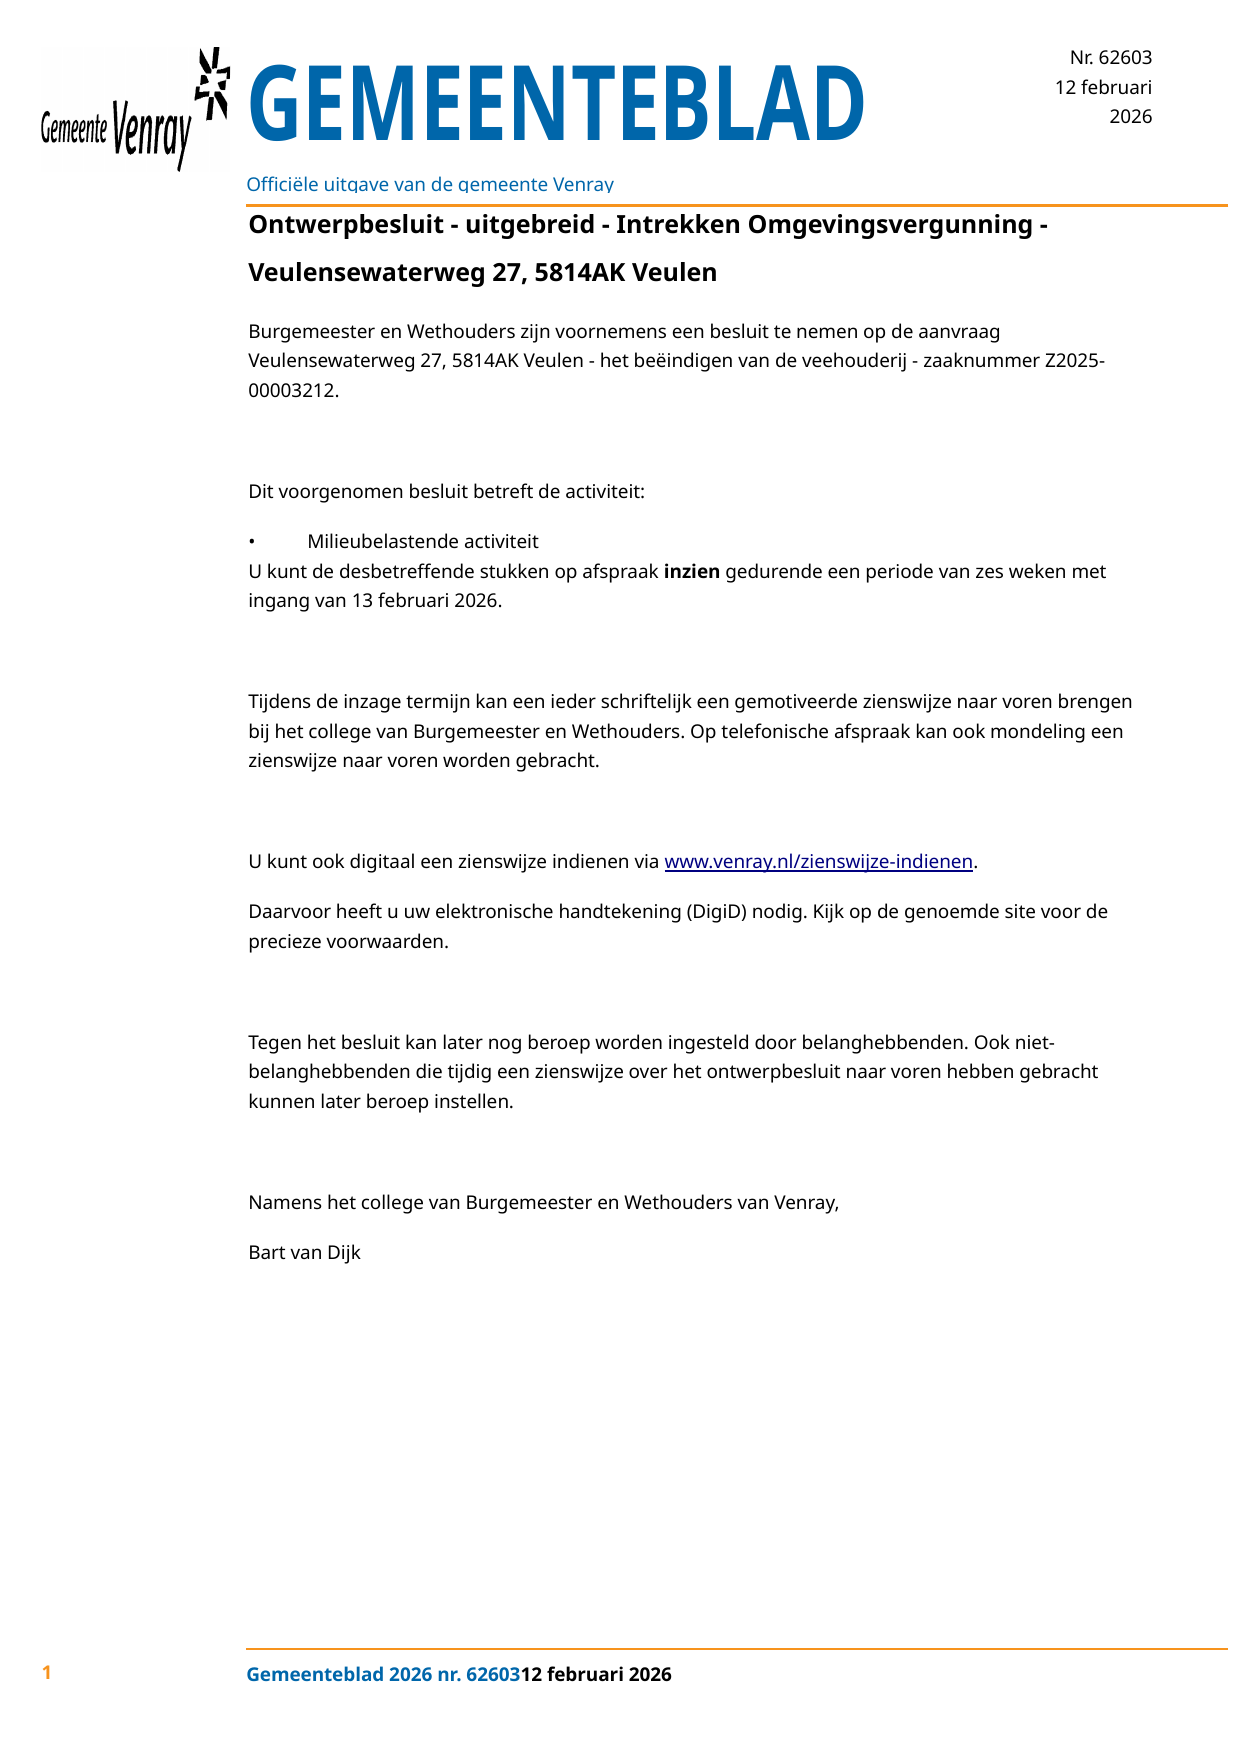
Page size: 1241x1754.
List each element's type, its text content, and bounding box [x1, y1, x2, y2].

text Daarvoor heeft u uw elektronische handtekening (DigiD) nodig. Kijk op de genoemde site voor de precieze voorwaarden. [248, 899, 1152, 954]
picture [41, 47, 231, 172]
text Namens het college van Burgemeester en Wethouders van Venray, [248, 1189, 1152, 1215]
text Tegen het besluit kan later nog beroep worden ingesteld door belanghebbenden. Ook niet-belanghebbenden die tijdig een zienswijze over het ontwerpbesluit naar voren hebben gebracht kunnen later beroep instellen. [248, 1029, 1152, 1114]
text Ontwerpbesluit - uitgebreid - Intrekken Omgevingsvergunning - Veulensewaterweg 27, 5814AK Veulen [248, 207, 1152, 288]
text U kunt de desbetreffende stukken op afspraak inzien gedurende een periode van zes weken met ingang van 13 februari 2026. [248, 558, 1152, 613]
text Dit voorgenomen besluit betreft de activiteit: [248, 478, 1152, 504]
text U kunt ook digitaal een zienswijze indienen via www.venray.nl/zienswijze-indienen. [248, 848, 1152, 874]
text Bart van Dijk [248, 1239, 1152, 1265]
text Burgemeester en Wethouders zijn voornemens een besluit te nemen op de aanvraag Veulensewaterweg 27, 5814AK Veulen - het beëindigen van de veehouderij - zaaknummer Z2025-00003212. [248, 318, 1152, 403]
list Milieubelastende activiteit [248, 528, 1152, 554]
text Tijdens de inzage termijn kan een ieder schriftelijk een gemotiveerde zienswijze naar voren brengen bij het college van Burgemeester en Wethouders. Op telefonische afspraak kan ook mondeling een zienswijze naar voren worden gebracht. [248, 688, 1152, 773]
